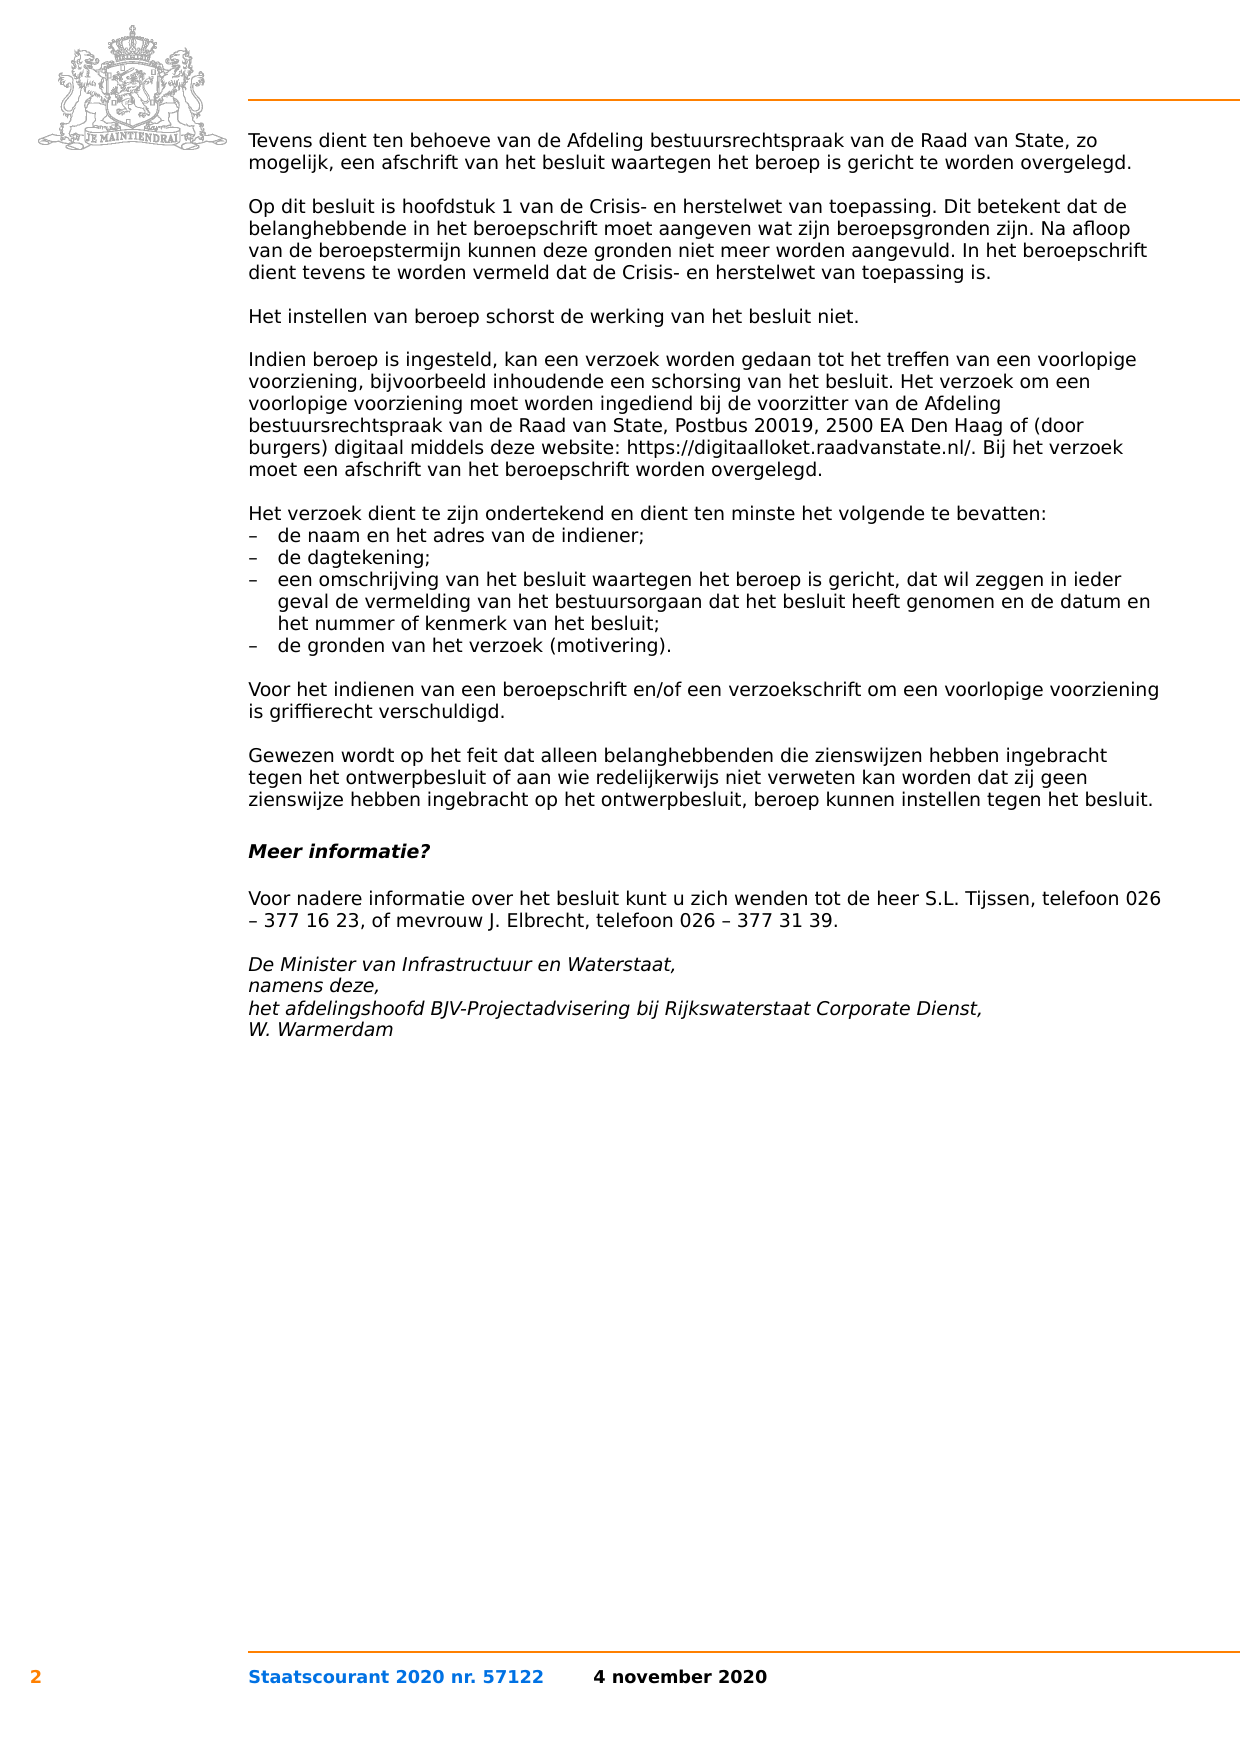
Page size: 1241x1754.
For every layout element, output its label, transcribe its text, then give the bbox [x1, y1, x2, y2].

text Op dit besluit is hoofdstuk 1 van de Crisis- en herstelwet van toepassing. Dit betekent dat de belanghebbende in het beroepschrift moet aangeven wat zijn beroepsgronden zijn. Na afloop van de beroepstermijn kunnen deze gronden niet meer worden aangevuld. In het beroepschrift dient tevens te worden vermeld dat de Crisis- en herstelwet van toepassing is. [248, 196, 1163, 284]
text Gewezen wordt op het feit dat alleen belanghebbenden die zienswijzen hebben ingebracht tegen het ontwerpbesluit of aan wie redelijkerwijs niet verweten kan worden dat zij geen zienswijze hebben ingebracht op het ontwerpbesluit, beroep kunnen instellen tegen het besluit. [248, 745, 1163, 811]
text Tevens dient ten behoeve van de Afdeling bestuursrechtspraak van de Raad van State, zo mogelijk, een afschrift van het besluit waartegen het beroep is gericht te worden overgelegd. [248, 130, 1163, 174]
text Voor het indienen van een beroepschrift en/of een verzoekschrift om een voorlopige voorziening is griffierecht verschuldigd. [248, 679, 1163, 723]
text Indien beroep is ingesteld, kan een verzoek worden gedaan tot het treffen van een voorlopige voorziening, bijvoorbeeld inhoudende een schorsing van het besluit. Het verzoek om een voorlopige voorziening moet worden ingediend bij de voorzitter van de Afdeling bestuursrechtspraak van de Raad van State, Postbus 20019, 2500 EA Den Haag of (door burgers) digitaal middels deze website: https://digitaalloket.raadvanstate.nl/. Bij het verzoek moet een afschrift van het beroepschrift worden overgelegd. [248, 349, 1163, 481]
text Het verzoek dient te zijn ondertekend en dient ten minste het volgende te bevatten: [248, 503, 1163, 525]
text De Minister van Infrastructuur en Waterstaat, namens deze, het afdelingshoofd BJV-Projectadvisering bij Rijkswaterstaat Corporate Dienst, W. Warmerdam [248, 953, 1163, 1041]
text – de naam en het adres van de indiener; [248, 525, 1163, 547]
subtitle Meer informatie? [248, 841, 1163, 863]
picture [38, 25, 227, 150]
text Het instellen van beroep schorst de werking van het besluit niet. [248, 306, 1163, 327]
text – een omschrijving van het besluit waartegen het beroep is gericht, dat wil zeggen in ieder geval de vermelding van het bestuursorgaan dat het besluit heeft genomen en de datum en het nummer of kenmerk van het besluit; [248, 569, 1163, 635]
text – de dagtekening; [248, 547, 1163, 569]
text – de gronden van het verzoek (motivering). [248, 635, 1163, 657]
text Voor nadere informatie over het besluit kunt u zich wenden tot de heer S.L. Tijssen, telefoon 026 – 377 16 23, of mevrouw J. Elbrecht, telefoon 026 – 377 31 39. [248, 888, 1163, 932]
